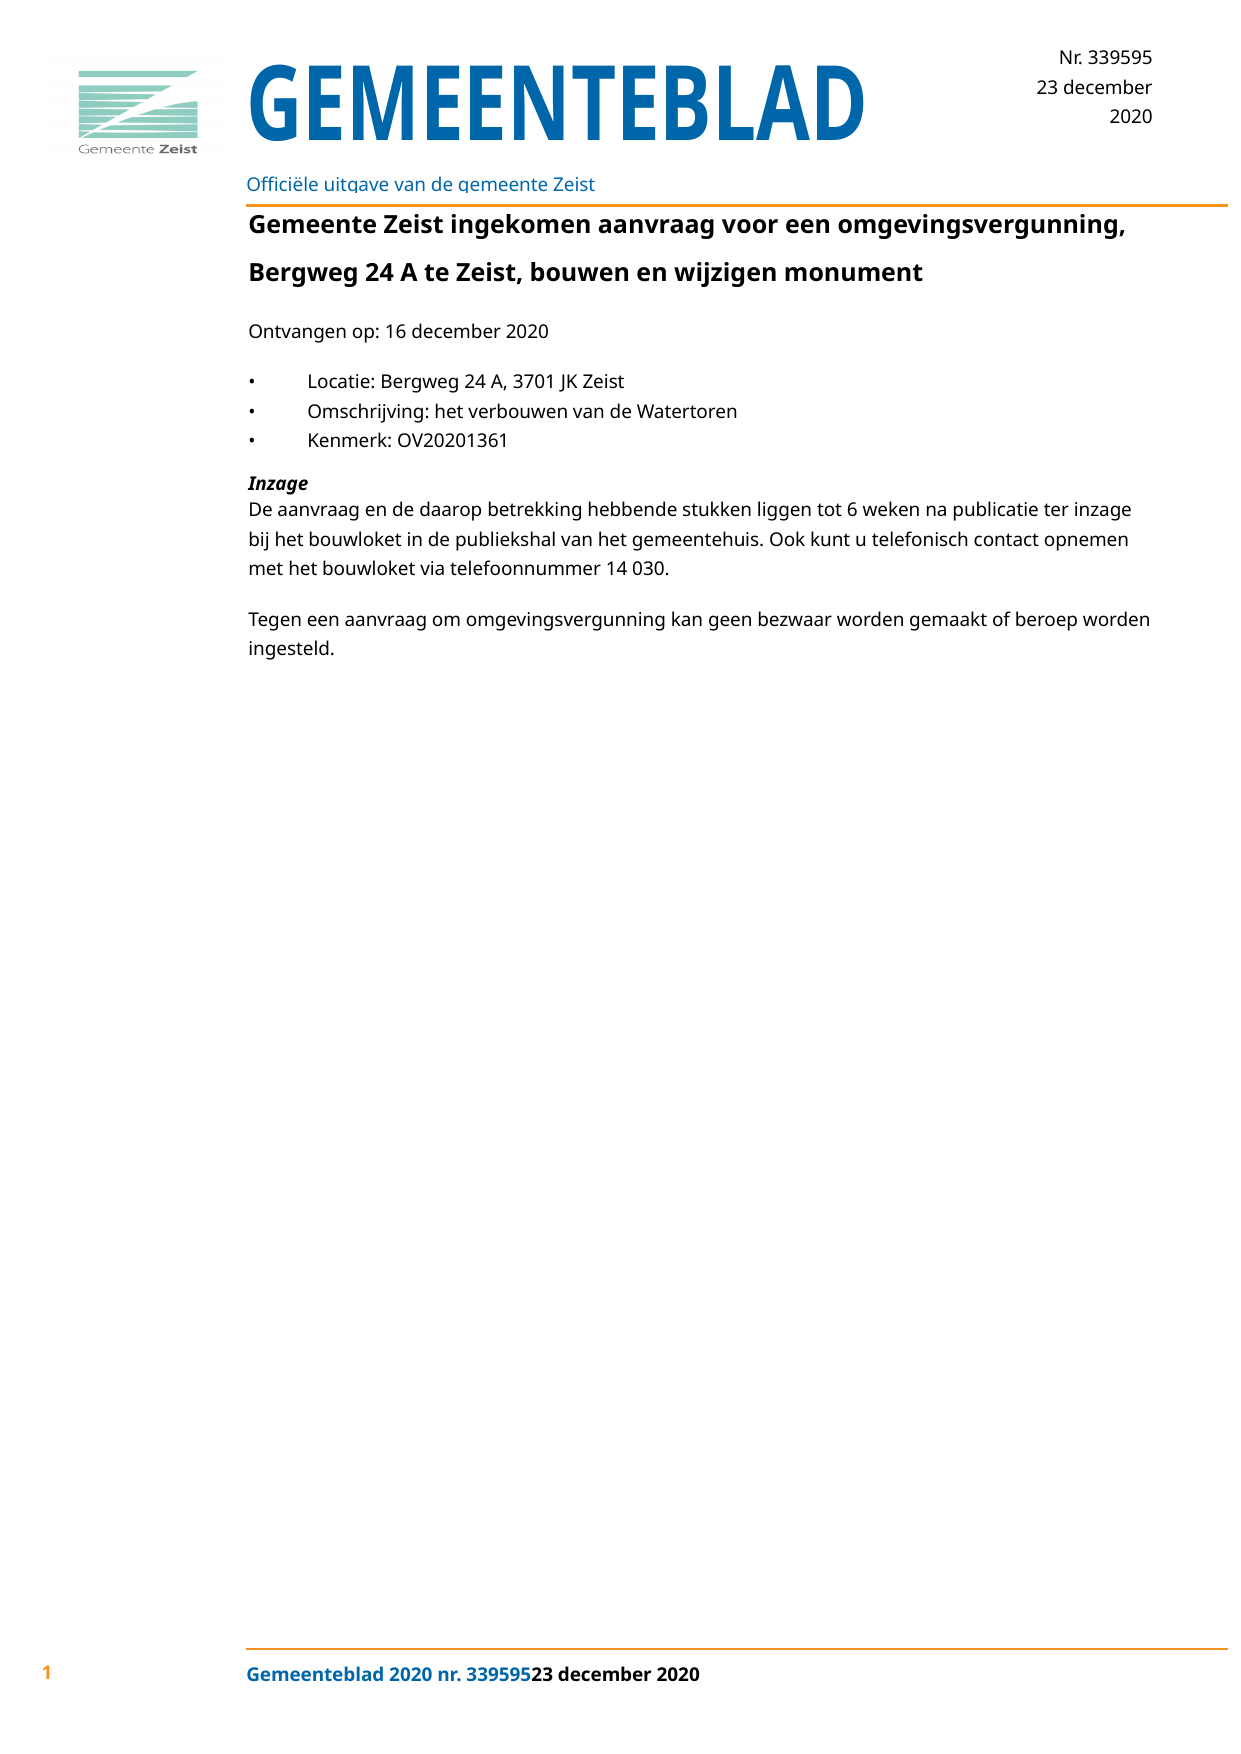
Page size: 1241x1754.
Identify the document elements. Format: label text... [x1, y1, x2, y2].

text De aanvraag en de daarop betrekking hebbende stukken liggen tot 6 weken na publicatie ter inzage bij het bouwloket in de publiekshal van het gemeentehuis. Ook kunt u telefonisch contact opnemen met het bouwloket via telefoonnummer 14 030. [248, 496, 1152, 581]
list Omschrijving: het verbouwen van de Watertoren [248, 398, 1152, 424]
text Inzage [248, 471, 1152, 496]
text Ontvangen op: 16 december 2020 [248, 318, 1152, 344]
text Gemeente Zeist ingekomen aanvraag voor een omgevingsvergunning, Bergweg 24 A te Zeist, bouwen en wijzigen monument [248, 207, 1152, 288]
picture [41, 47, 231, 172]
text Tegen een aanvraag om omgevingsvergunning kan geen bezwaar worden gemaakt of beroep worden ingesteld. [248, 606, 1152, 661]
list Locatie: Bergweg 24 A, 3701 JK Zeist [248, 368, 1152, 394]
list Kenmerk: OV20201361 [248, 427, 1152, 453]
